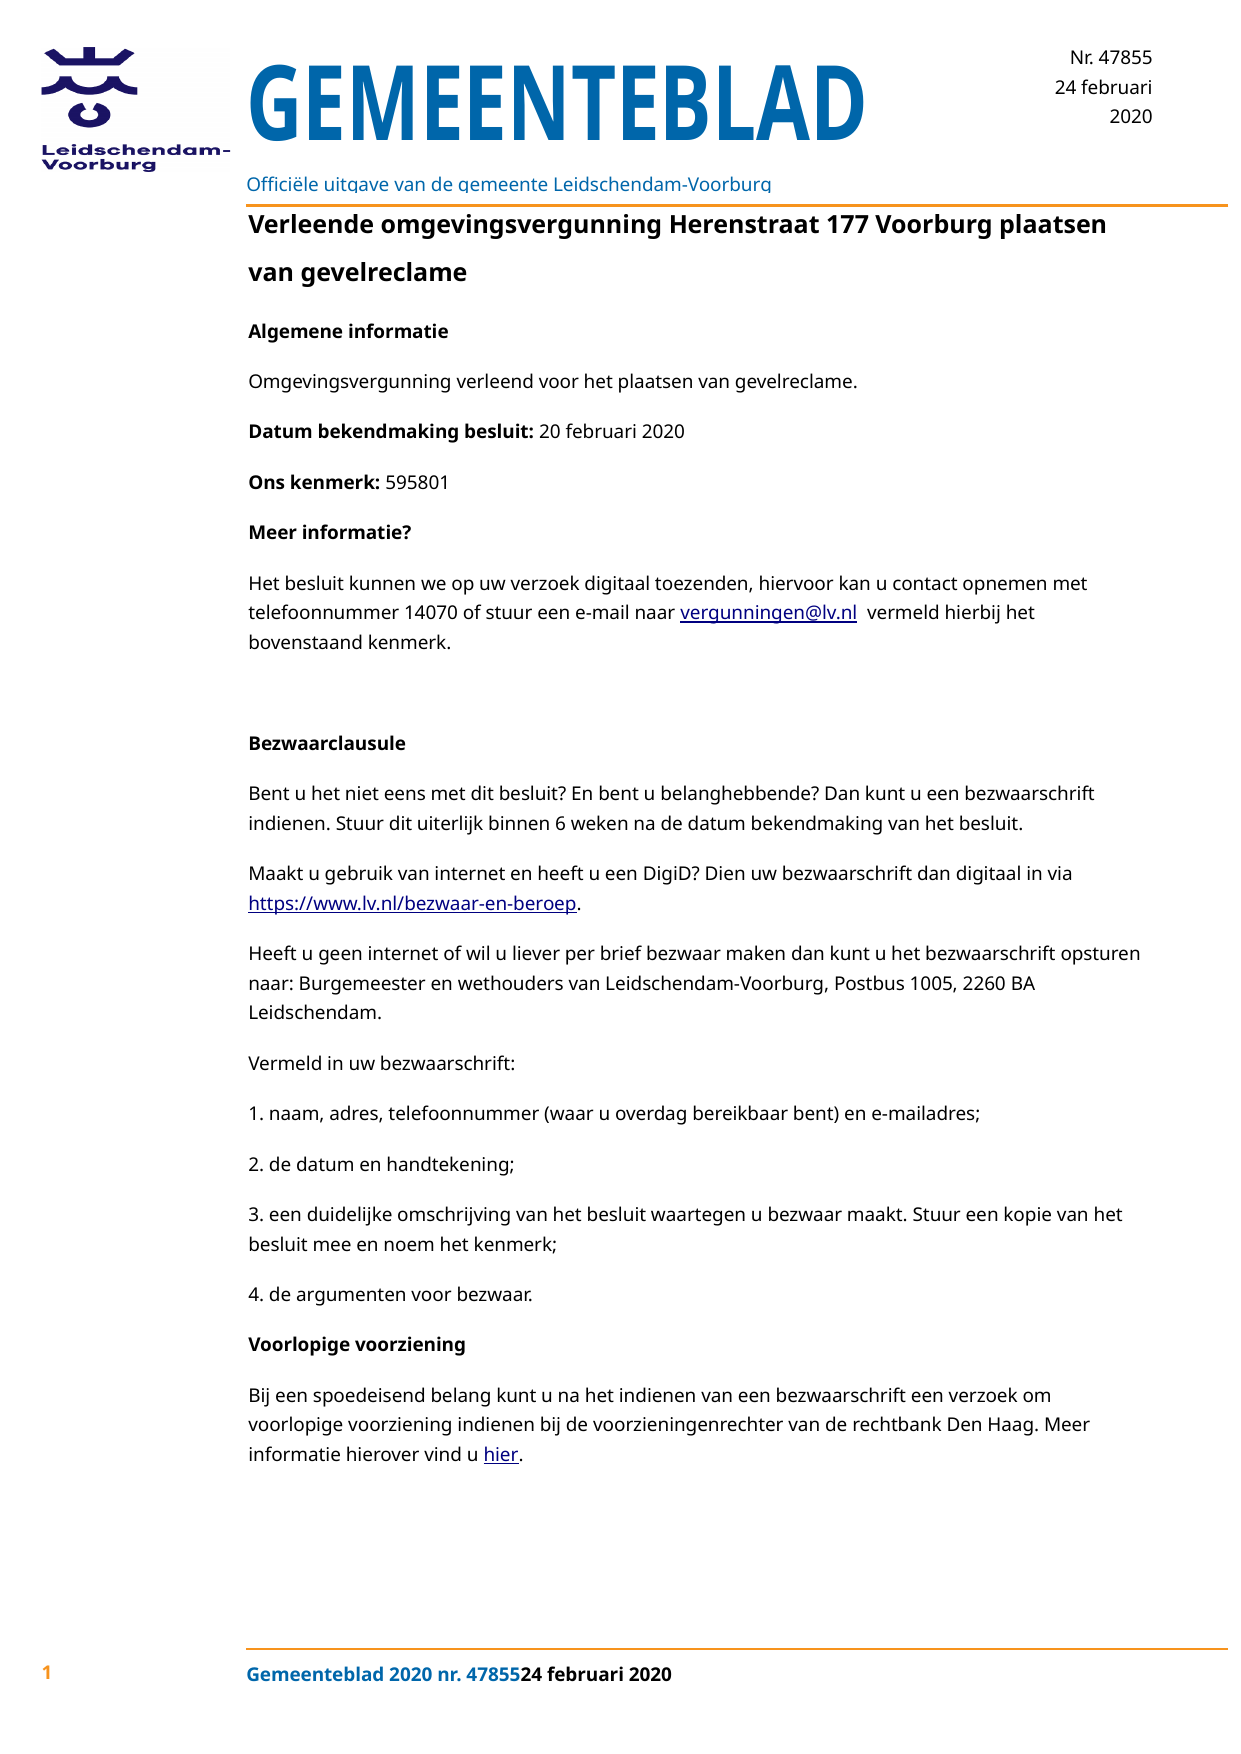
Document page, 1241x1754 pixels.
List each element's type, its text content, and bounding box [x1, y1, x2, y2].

text 2. de datum en handtekening; [248, 1151, 1152, 1177]
text Het besluit kunnen we op uw verzoek digitaal toezenden, hiervoor kan u contact opnemen met telefoonnummer 14070 of stuur een e-mail naar vergunningen@lv.nl vermeld hierbij het bovenstaand kenmerk. [248, 570, 1152, 655]
text Bij een spoedeisend belang kunt u na het indienen van een bezwaarschrift een verzoek om voorlopige voorziening indienen bij de voorzieningenrechter van de rechtbank Den Haag. Meer informatie hierover vind u hier. [248, 1382, 1152, 1467]
text Meer informatie? [248, 519, 1152, 545]
text Vermeld in uw bezwaarschrift: [248, 1050, 1152, 1076]
text Ons kenmerk: 595801 [248, 469, 1152, 495]
text 3. een duidelijke omschrijving van het besluit waartegen u bezwaar maakt. Stuur een kopie van het besluit mee en noem het kenmerk; [248, 1201, 1152, 1257]
text Bezwaarclausule [248, 730, 1152, 756]
text Datum bekendmaking besluit: 20 februari 2020 [248, 419, 1152, 444]
text Maakt u gebruik van internet en heeft u een DigiD? Dien uw bezwaarschrift dan digitaal in via https://www.lv.nl/bezwaar-en-beroep. [248, 860, 1152, 916]
text Verleende omgevingsvergunning Herenstraat 177 Voorburg plaatsen van gevelreclame [248, 207, 1152, 288]
text Omgevingsvergunning verleend voor het plaatsen van gevelreclame. [248, 368, 1152, 394]
text 1. naam, adres, telefoonnummer (waar u overdag bereikbaar bent) en e-mailadres; [248, 1100, 1152, 1126]
text Algemene informatie [248, 318, 1152, 344]
text Heeft u geen internet of wil u liever per brief bezwaar maken dan kunt u het bezwaarschrift opsturen naar: Burgemeester en wethouders van Leidschendam-Voorburg, Postbus 1005, 2260 BA Leidschendam. [248, 940, 1152, 1025]
text Voorlopige voorziening [248, 1332, 1152, 1357]
text 4. de argumenten voor bezwaar. [248, 1281, 1152, 1307]
text Bent u het niet eens met dit besluit? En bent u belanghebbende? Dan kunt u een bezwaarschrift indienen. Stuur dit uiterlijk binnen 6 weken na de datum bekendmaking van het besluit. [248, 780, 1152, 836]
picture [41, 47, 231, 172]
